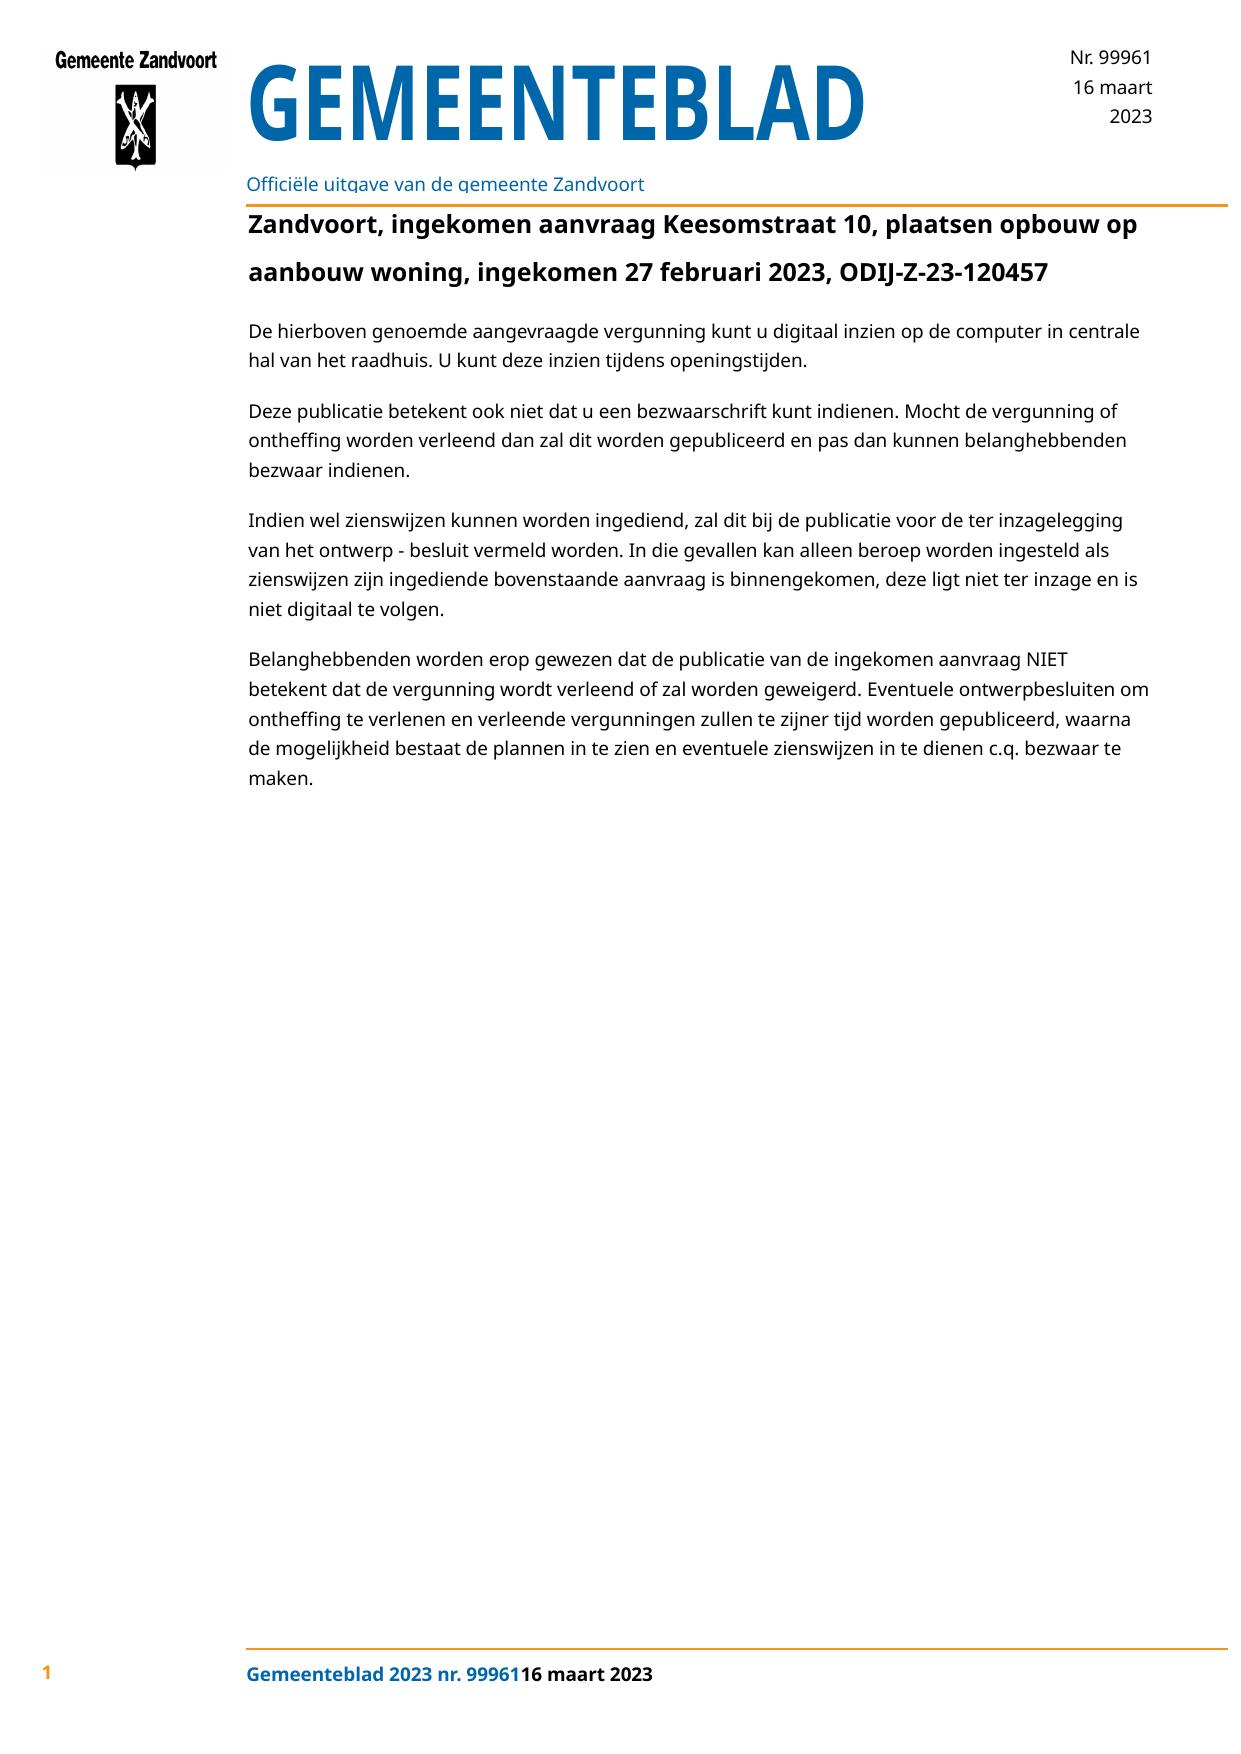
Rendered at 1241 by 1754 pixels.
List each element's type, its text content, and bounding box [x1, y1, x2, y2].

picture [41, 47, 231, 172]
text Indien wel zienswijzen kunnen worden ingediend, zal dit bij de publicatie voor de ter inzagelegging van het ontwerp - besluit vermeld worden. In die gevallen kan alleen beroep worden ingesteld als zienswijzen zijn ingediende bovenstaande aanvraag is binnengekomen, deze ligt niet ter inzage en is niet digitaal te volgen. [248, 507, 1152, 622]
text De hierboven genoemde aangevraagde vergunning kunt u digitaal inzien op de computer in centrale hal van het raadhuis. U kunt deze inzien tijdens openingstijden. [248, 318, 1152, 373]
text Deze publicatie betekent ook niet dat u een bezwaarschrift kunt indienen. Mocht de vergunning of ontheffing worden verleend dan zal dit worden gepubliceerd en pas dan kunnen belanghebbenden bezwaar indienen. [248, 398, 1152, 483]
text Belanghebbenden worden erop gewezen dat de publicatie van de ingekomen aanvraag NIET betekent dat de vergunning wordt verleend of zal worden geweigerd. Eventuele ontwerpbesluiten om ontheffing te verlenen en verleende vergunningen zullen te zijner tijd worden gepubliceerd, waarna de mogelijkheid bestaat de plannen in te zien en eventuele zienswijzen in te dienen c.q. bezwaar te maken. [248, 647, 1152, 791]
text Zandvoort, ingekomen aanvraag Keesomstraat 10, plaatsen opbouw op aanbouw woning, ingekomen 27 februari 2023, ODIJ-Z-23-120457 [248, 207, 1152, 288]
